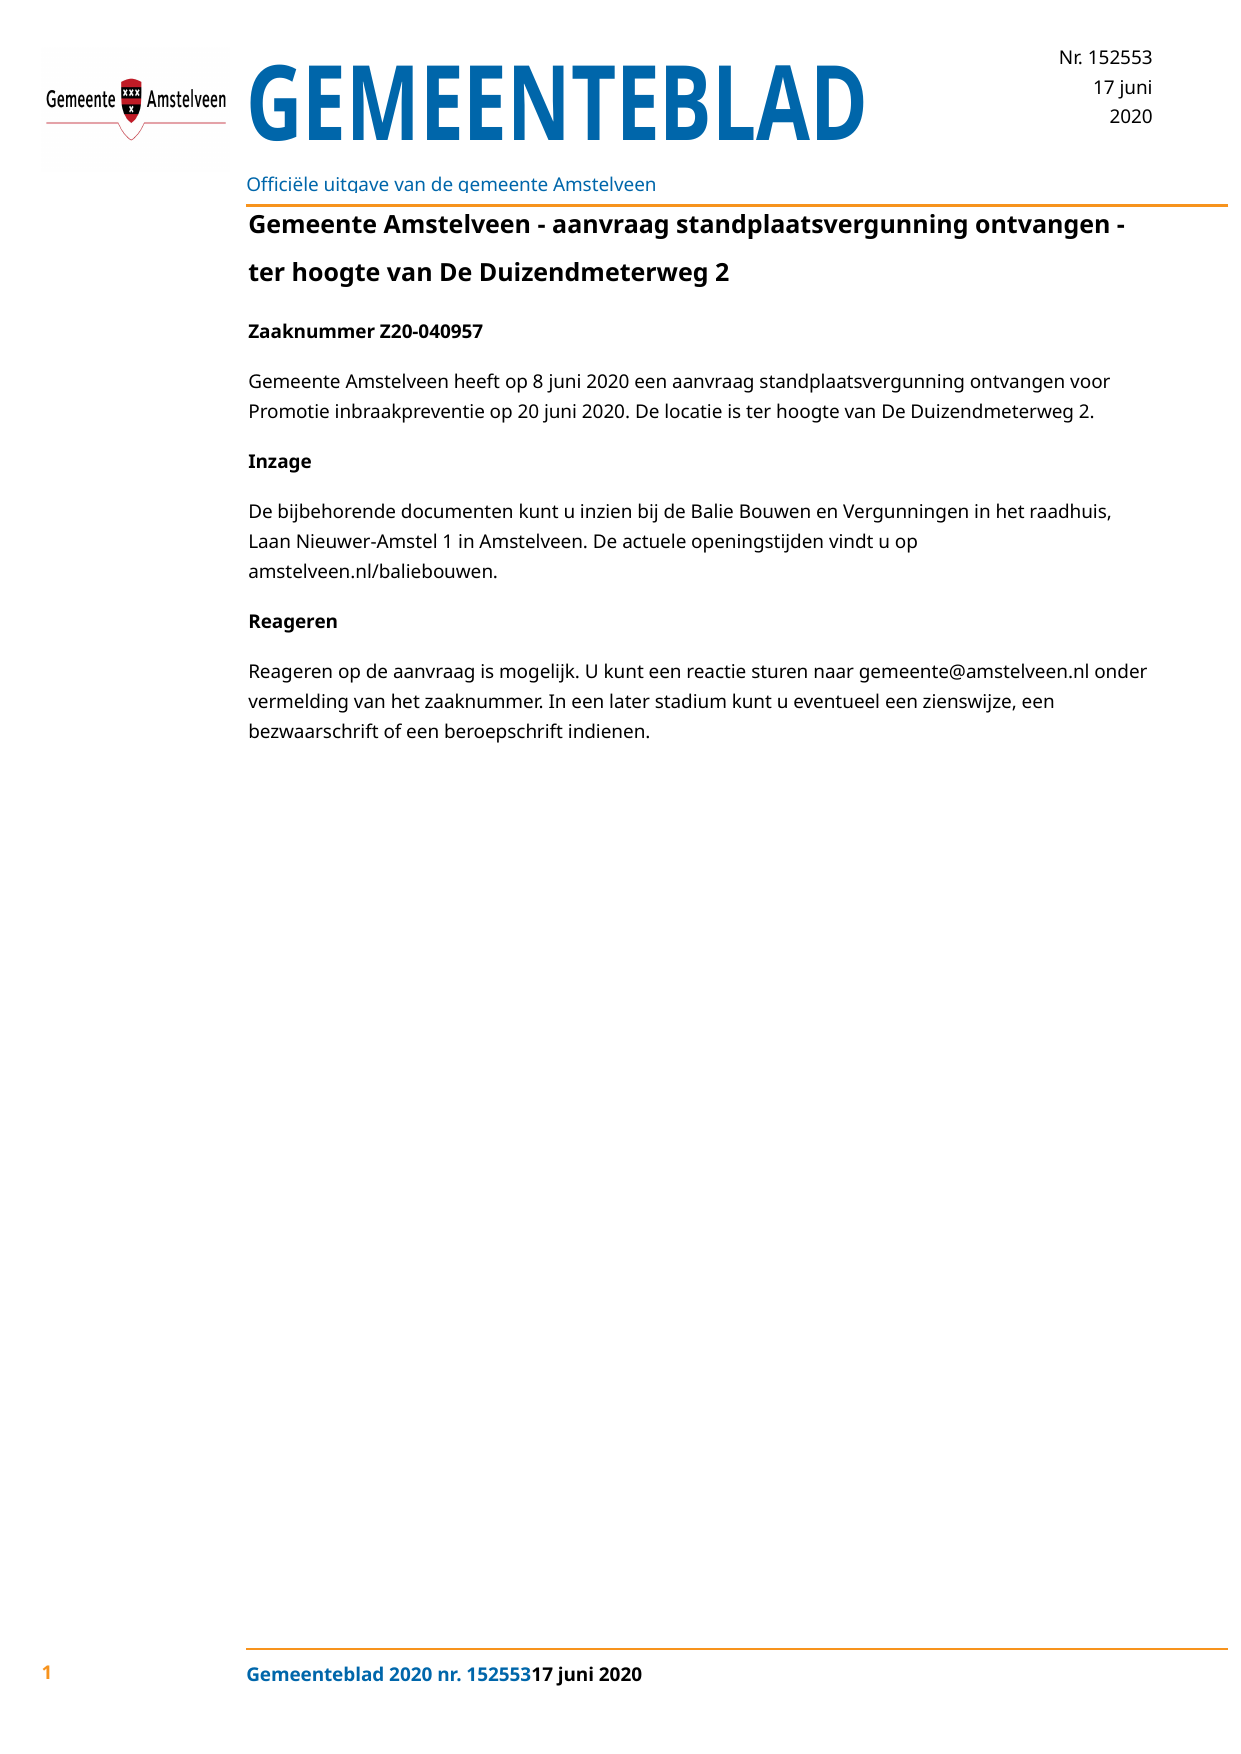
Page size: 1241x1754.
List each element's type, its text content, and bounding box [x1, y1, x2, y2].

picture [41, 47, 231, 172]
text Gemeente Amstelveen heeft op 8 juni 2020 een aanvraag standplaatsvergunning ontvangen voor Promotie inbraakpreventie op 20 juni 2020. De locatie is ter hoogte van De Duizendmeterweg 2. [248, 368, 1152, 424]
text Zaaknummer Z20-040957 [248, 318, 1152, 344]
text Inzage [248, 448, 1152, 474]
text Reageren op de aanvraag is mogelijk. U kunt een reactie sturen naar gemeente@amstelveen.nl onder vermelding van het zaaknummer. In een later stadium kunt u eventueel een zienswijze, een bezwaarschrift of een beroepschrift indienen. [248, 659, 1152, 744]
text De bijbehorende documenten kunt u inzien bij de Balie Bouwen en Vergunningen in het raadhuis, Laan Nieuwer-Amstel 1 in Amstelveen. De actuele openingstijden vindt u op amstelveen.nl/baliebouwen. [248, 499, 1152, 584]
text Reageren [248, 608, 1152, 634]
text Gemeente Amstelveen - aanvraag standplaatsvergunning ontvangen - ter hoogte van De Duizendmeterweg 2 [248, 207, 1152, 288]
